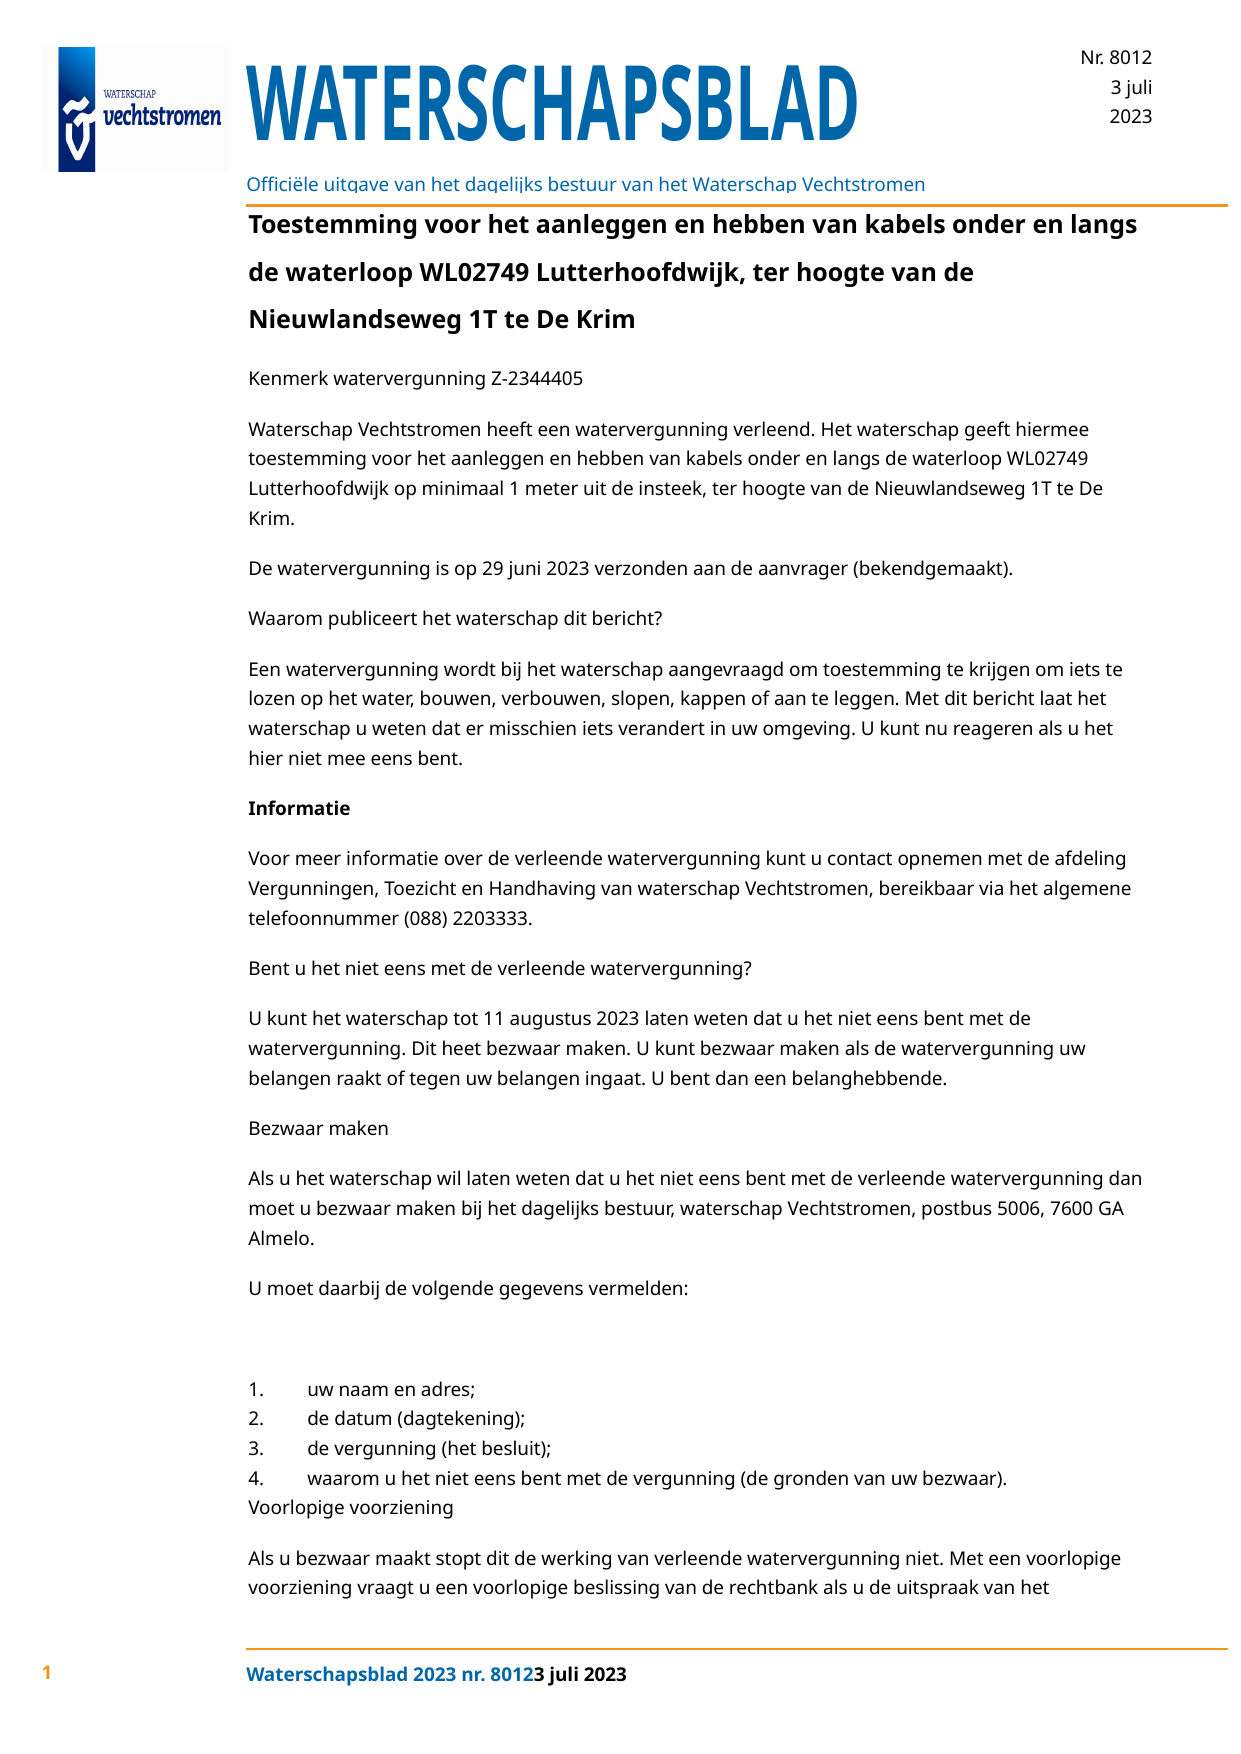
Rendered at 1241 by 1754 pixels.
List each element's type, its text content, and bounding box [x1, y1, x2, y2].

text Voor meer informatie over de verleende watervergunning kunt u contact opnemen met de afdeling Vergunningen, Toezicht en Handhaving van waterschap Vechtstromen, bereikbaar via het algemene telefoonnummer (088) 2203333. [248, 846, 1152, 930]
list uw naam en adres; [248, 1376, 1152, 1402]
text U moet daarbij de volgende gegevens vermelden: [248, 1275, 1152, 1301]
list de vergunning (het besluit); [248, 1435, 1152, 1461]
text Waterschap Vechtstromen heeft een watervergunning verleend. Het waterschap geeft hiermee toestemming voor het aanleggen en hebben van kabels onder en langs de waterloop WL02749 Lutterhoofdwijk op minimaal 1 meter uit de insteek, ter hoogte van de Nieuwlandseweg 1T te De Krim. [248, 416, 1152, 530]
text Als u bezwaar maakt stopt dit de werking van verleende watervergunning niet. Met een voorlopige voorziening vraagt u een voorlopige beslissing van de rechtbank als u de uitspraak van het [248, 1545, 1152, 1600]
picture [41, 47, 231, 172]
text Een watervergunning wordt bij het waterschap aangevraagd om toestemming te krijgen om iets te lozen op het water, bouwen, verbouwen, slopen, kappen of aan te leggen. Met dit bericht laat het waterschap u weten dat er misschien iets verandert in uw omgeving. U kunt nu reageren als u het hier niet mee eens bent. [248, 656, 1152, 770]
text Informatie [248, 795, 1152, 821]
list waarom u het niet eens bent met de vergunning (de gronden van uw bezwaar). [248, 1465, 1152, 1490]
text Bezwaar maken [248, 1115, 1152, 1141]
text Als u het waterschap wil laten weten dat u het niet eens bent met de verleende watervergunning dan moet u bezwaar maken bij het dagelijks bestuur, waterschap Vechtstromen, postbus 5006, 7600 GA Almelo. [248, 1166, 1152, 1250]
text De watervergunning is op 29 juni 2023 verzonden aan de aanvrager (bekendgemaakt). [248, 555, 1152, 581]
text Voorlopige voorziening [248, 1494, 1152, 1520]
text Bent u het niet eens met de verleende watervergunning? [248, 955, 1152, 981]
text Toestemming voor het aanleggen en hebben van kabels onder en langs de waterloop WL02749 Lutterhoofdwijk, ter hoogte van de Nieuwlandseweg 1T te De Krim [248, 207, 1152, 336]
text U kunt het waterschap tot 11 augustus 2023 laten weten dat u het niet eens bent met de watervergunning. Dit heet bezwaar maken. U kunt bezwaar maken als de watervergunning uw belangen raakt of tegen uw belangen ingaat. U bent dan een belanghebbende. [248, 1006, 1152, 1090]
list de datum (dagtekening); [248, 1406, 1152, 1431]
text Kenmerk watervergunning Z-2344405 [248, 366, 1152, 391]
text Waarom publiceert het waterschap dit bericht? [248, 606, 1152, 631]
